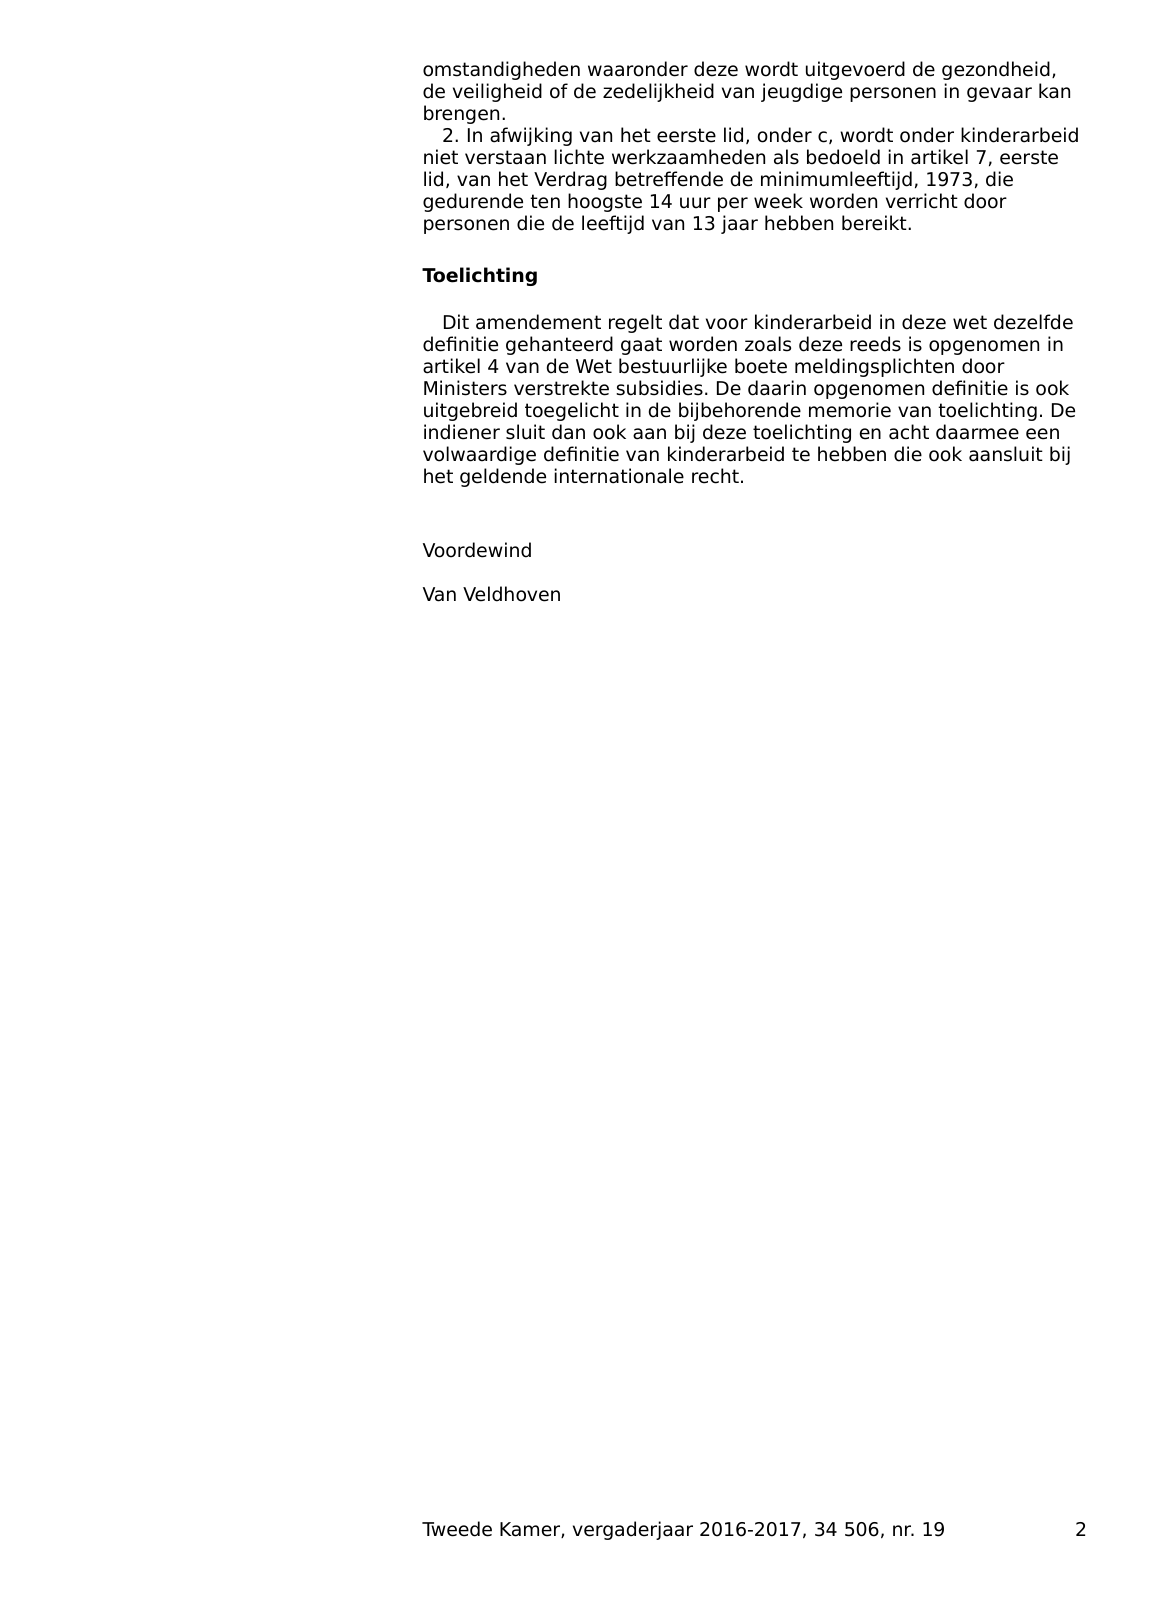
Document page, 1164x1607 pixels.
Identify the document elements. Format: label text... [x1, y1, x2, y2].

text omstandigheden waaronder deze wordt uitgevoerd de gezondheid, de veiligheid of de zedelijkheid van jeugdige personen in gevaar kan brengen. [422, 59, 1087, 125]
text 2. In afwijking van het eerste lid, onder c, wordt onder kinderarbeid niet verstaan lichte werkzaamheden als bedoeld in artikel 7, eerste lid, van het Verdrag betreffende de minimumleeftijd, 1973, die gedurende ten hoogste 14 uur per week worden verricht door personen die de leeftijd van 13 jaar hebben bereikt. [422, 125, 1087, 235]
text Voordewind Van Veldhoven [422, 518, 1087, 606]
subtitle Toelichting [422, 265, 1087, 287]
text Dit amendement regelt dat voor kinderarbeid in deze wet dezelfde definitie gehanteerd gaat worden zoals deze reeds is opgenomen in artikel 4 van de Wet bestuurlijke boete meldingsplichten door Ministers verstrekte subsidies. De daarin opgenomen definitie is ook uitgebreid toegelicht in de bijbehorende memorie van toelichting. De indiener sluit dan ook aan bij deze toelichting en acht daarmee een volwaardige definitie van kinderarbeid te hebben die ook aansluit bij het geldende internationale recht. [422, 312, 1087, 488]
